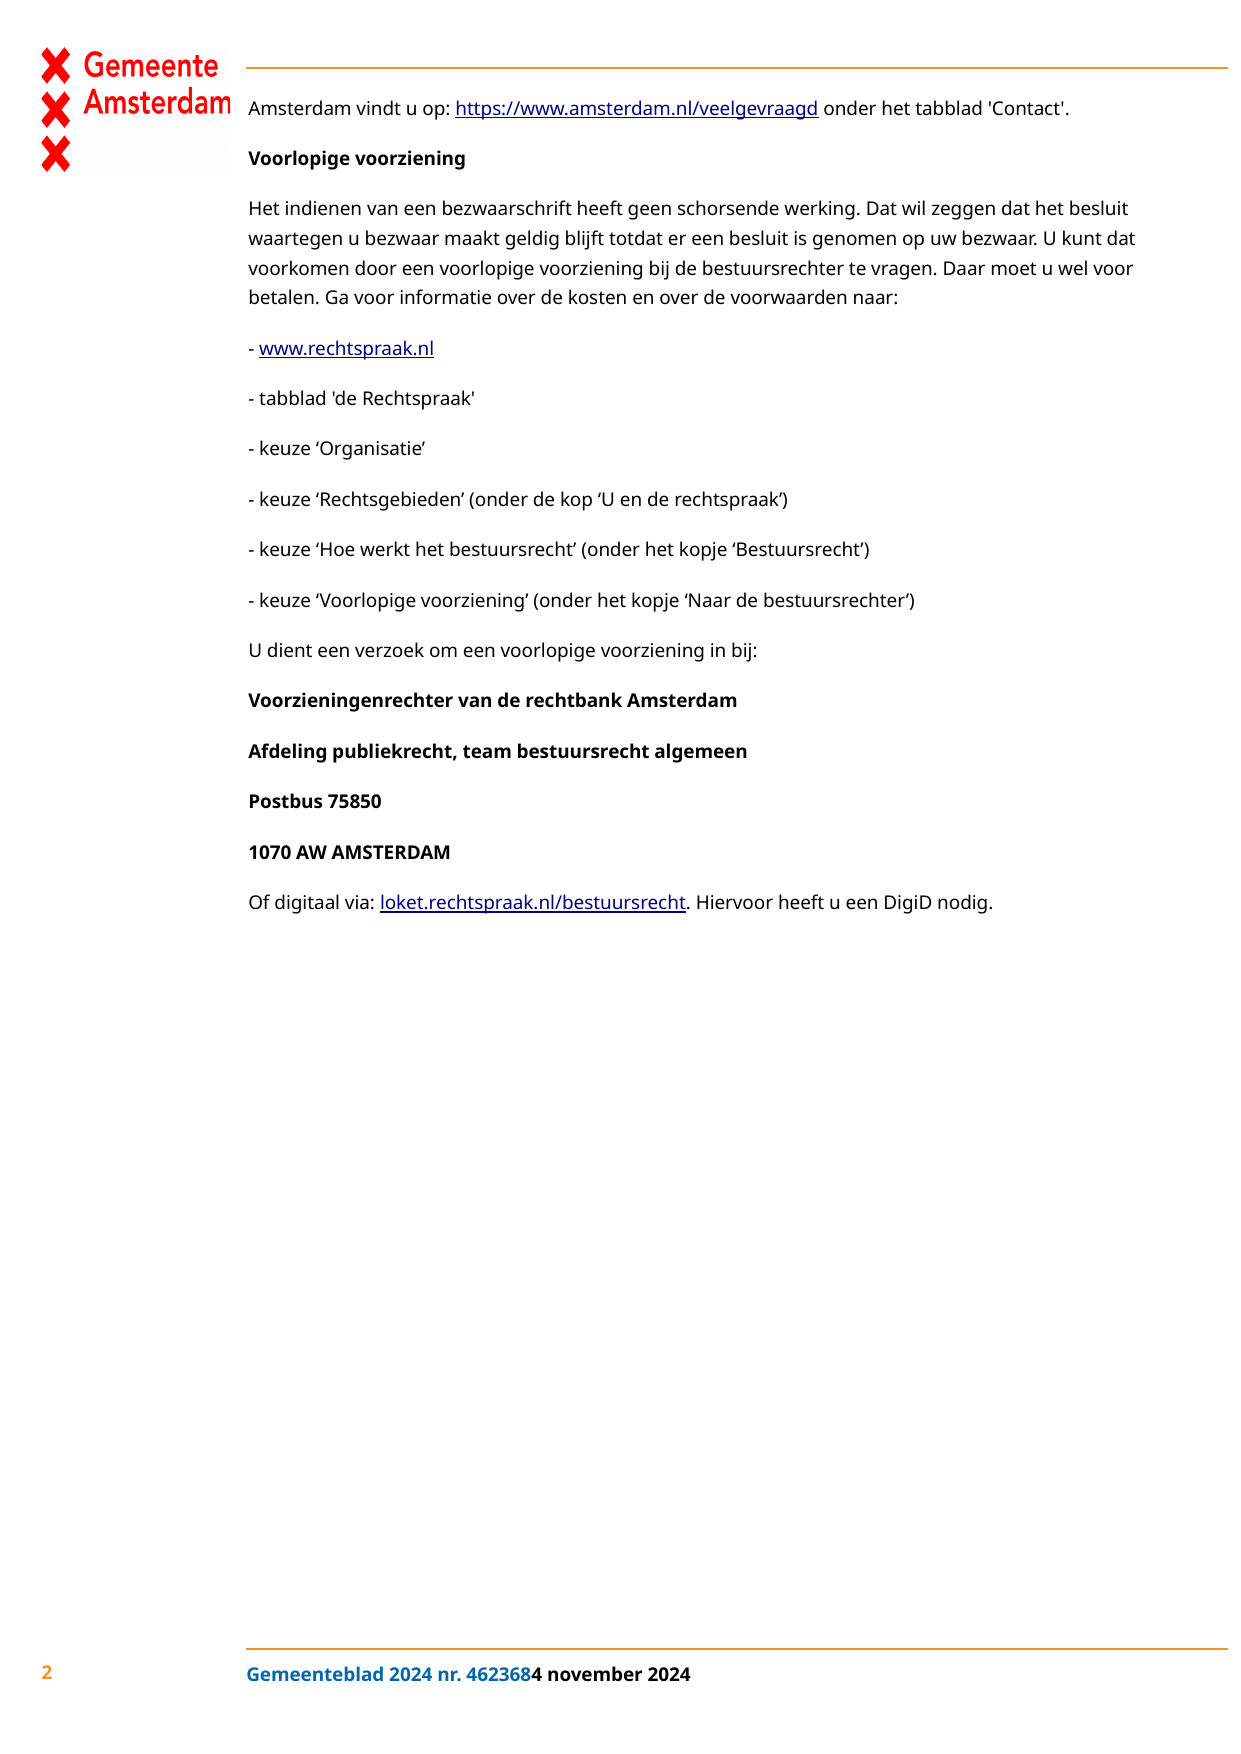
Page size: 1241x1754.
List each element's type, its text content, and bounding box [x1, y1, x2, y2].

text Voorlopige voorziening [248, 145, 1152, 171]
text Afdeling publiekrecht, team bestuursrecht algemeen [248, 738, 1152, 764]
text - keuze ‘Hoe werkt het bestuursrecht’ (onder het kopje ‘Bestuursrecht’) [248, 536, 1152, 562]
text Het indienen van een bezwaarschrift heeft geen schorsende werking. Dat wil zeggen dat het besluit waartegen u bezwaar maakt geldig blijft totdat er een besluit is genomen op uw bezwaar. U kunt dat voorkomen door een voorlopige voorziening bij de bestuursrechter te vragen. Daar moet u wel voor betalen. Ga voor informatie over de kosten en over de voorwaarden naar: [248, 196, 1152, 310]
text Of digitaal via: loket.rechtspraak.nl/bestuursrecht. Hiervoor heeft u een DigiD nodig. [248, 889, 1152, 915]
text - keuze ‘Rechtsgebieden’ (onder de kop ‘U en de rechtspraak’) [248, 486, 1152, 512]
text Postbus 75850 [248, 788, 1152, 814]
picture [41, 47, 231, 172]
text U dient een verzoek om een voorlopige voorziening in bij: [248, 637, 1152, 663]
text 1070 AW AMSTERDAM [248, 839, 1152, 865]
text - tabblad 'de Rechtspraak' [248, 385, 1152, 411]
text Voorzieningenrechter van de rechtbank Amsterdam [248, 688, 1152, 713]
text - keuze ‘Voorlopige voorziening’ (onder het kopje ‘Naar de bestuursrechter’) [248, 587, 1152, 613]
text Amsterdam vindt u op: https://www.amsterdam.nl/veelgevraagd onder het tabblad 'Contact'. [248, 95, 1152, 121]
text - keuze ‘Organisatie’ [248, 436, 1152, 461]
text - www.rechtspraak.nl [248, 335, 1152, 361]
